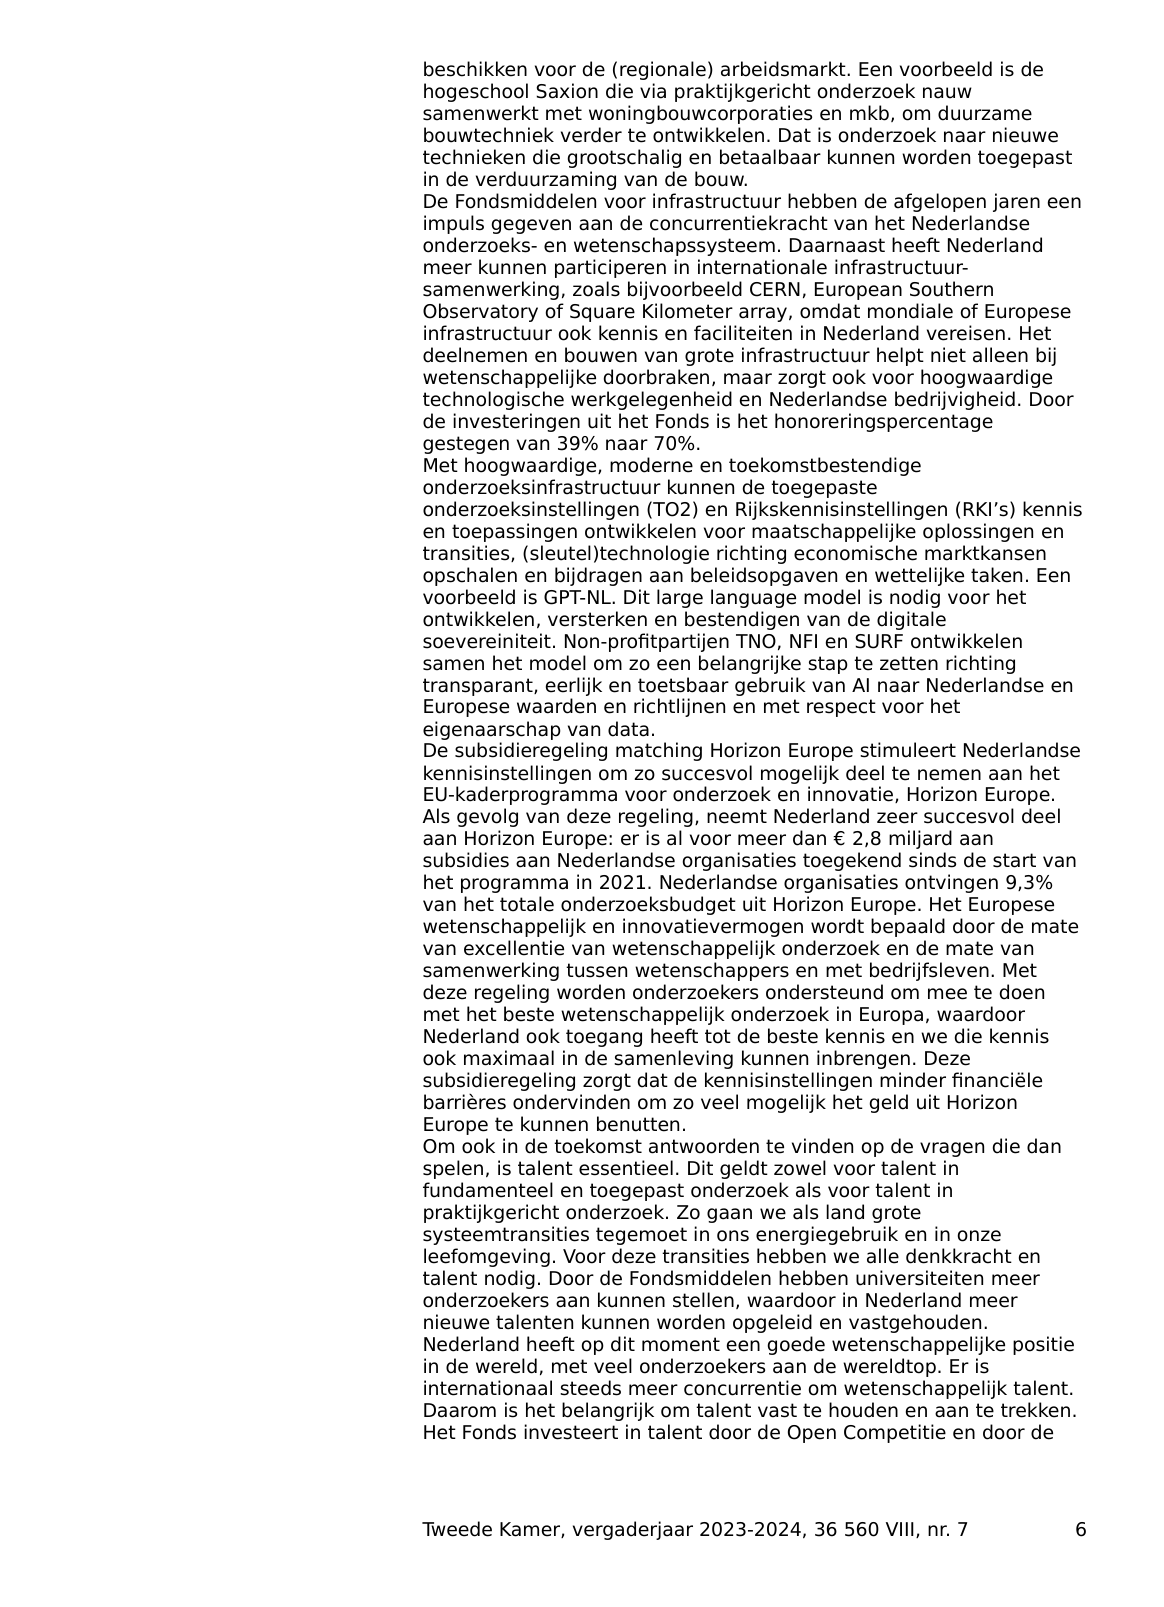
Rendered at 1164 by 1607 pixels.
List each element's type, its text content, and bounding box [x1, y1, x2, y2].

text beschikken voor de (regionale) arbeidsmarkt. Een voorbeeld is de hogeschool Saxion die via praktijkgericht onderzoek nauw samenwerkt met woningbouwcorporaties en mkb, om duurzame bouwtechniek verder te ontwikkelen. Dat is onderzoek naar nieuwe technieken die grootschalig en betaalbaar kunnen worden toegepast in de verduurzaming van de bouw. [422, 59, 1087, 191]
text Om ook in de toekomst antwoorden te vinden op de vragen die dan spelen, is talent essentieel. Dit geldt zowel voor talent in fundamenteel en toegepast onderzoek als voor talent in praktijkgericht onderzoek. Zo gaan we als land grote systeemtransities tegemoet in ons energiegebruik en in onze leefomgeving. Voor deze transities hebben we alle denkkracht en talent nodig. Door de Fondsmiddelen hebben universiteiten meer onderzoekers aan kunnen stellen, waardoor in Nederland meer nieuwe talenten kunnen worden opgeleid en vastgehouden. Nederland heeft op dit moment een goede wetenschappelijke positie in de wereld, met veel onderzoekers aan de wereldtop. Er is internationaal steeds meer concurrentie om wetenschappelijk talent. Daarom is het belangrijk om talent vast te houden en aan te trekken. Het Fonds investeert in talent door de Open Competitie en door de [422, 1136, 1087, 1444]
text Met hoogwaardige, moderne en toekomstbestendige onderzoeksinfrastructuur kunnen de toegepaste onderzoeksinstellingen (TO2) en Rijkskennisinstellingen (RKI’s) kennis en toepassingen ontwikkelen voor maatschappelijke oplossingen en transities, (sleutel)technologie richting economische marktkansen opschalen en bijdragen aan beleidsopgaven en wettelijke taken. Een voorbeeld is GPT-NL. Dit large language model is nodig voor het ontwikkelen, versterken en bestendigen van de digitale soevereiniteit. Non-profitpartijen TNO, NFI en SURF ontwikkelen samen het model om zo een belangrijke stap te zetten richting transparant, eerlijk en toetsbaar gebruik van AI naar Nederlandse en Europese waarden en richtlijnen en met respect voor het eigenaarschap van data. [422, 455, 1087, 740]
text De Fondsmiddelen voor infrastructuur hebben de afgelopen jaren een impuls gegeven aan de concurrentiekracht van het Nederlandse onderzoeks- en wetenschapssysteem. Daarnaast heeft Nederland meer kunnen participeren in internationale infrastructuur-samenwerking, zoals bijvoorbeeld CERN, European Southern Observatory of Square Kilometer array, omdat mondiale of Europese infrastructuur ook kennis en faciliteiten in Nederland vereisen. Het deelnemen en bouwen van grote infrastructuur helpt niet alleen bij wetenschappelijke doorbraken, maar zorgt ook voor hoogwaardige technologische werkgelegenheid en Nederlandse bedrijvigheid. Door de investeringen uit het Fonds is het honoreringspercentage gestegen van 39% naar 70%. [422, 191, 1087, 455]
text De subsidieregeling matching Horizon Europe stimuleert Nederlandse kennisinstellingen om zo succesvol mogelijk deel te nemen aan het EU-kaderprogramma voor onderzoek en innovatie, Horizon Europe. Als gevolg van deze regeling, neemt Nederland zeer succesvol deel aan Horizon Europe: er is al voor meer dan € 2,8 miljard aan subsidies aan Nederlandse organisaties toegekend sinds de start van het programma in 2021. Nederlandse organisaties ontvingen 9,3% van het totale onderzoeksbudget uit Horizon Europe. Het Europese wetenschappelijk en innovatievermogen wordt bepaald door de mate van excellentie van wetenschappelijk onderzoek en de mate van samenwerking tussen wetenschappers en met bedrijfsleven. Met deze regeling worden onderzoekers ondersteund om mee te doen met het beste wetenschappelijk onderzoek in Europa, waardoor Nederland ook toegang heeft tot de beste kennis en we die kennis ook maximaal in de samenleving kunnen inbrengen. Deze subsidieregeling zorgt dat de kennisinstellingen minder financiële barrières ondervinden om zo veel mogelijk het geld uit Horizon Europe te kunnen benutten. [422, 740, 1087, 1136]
